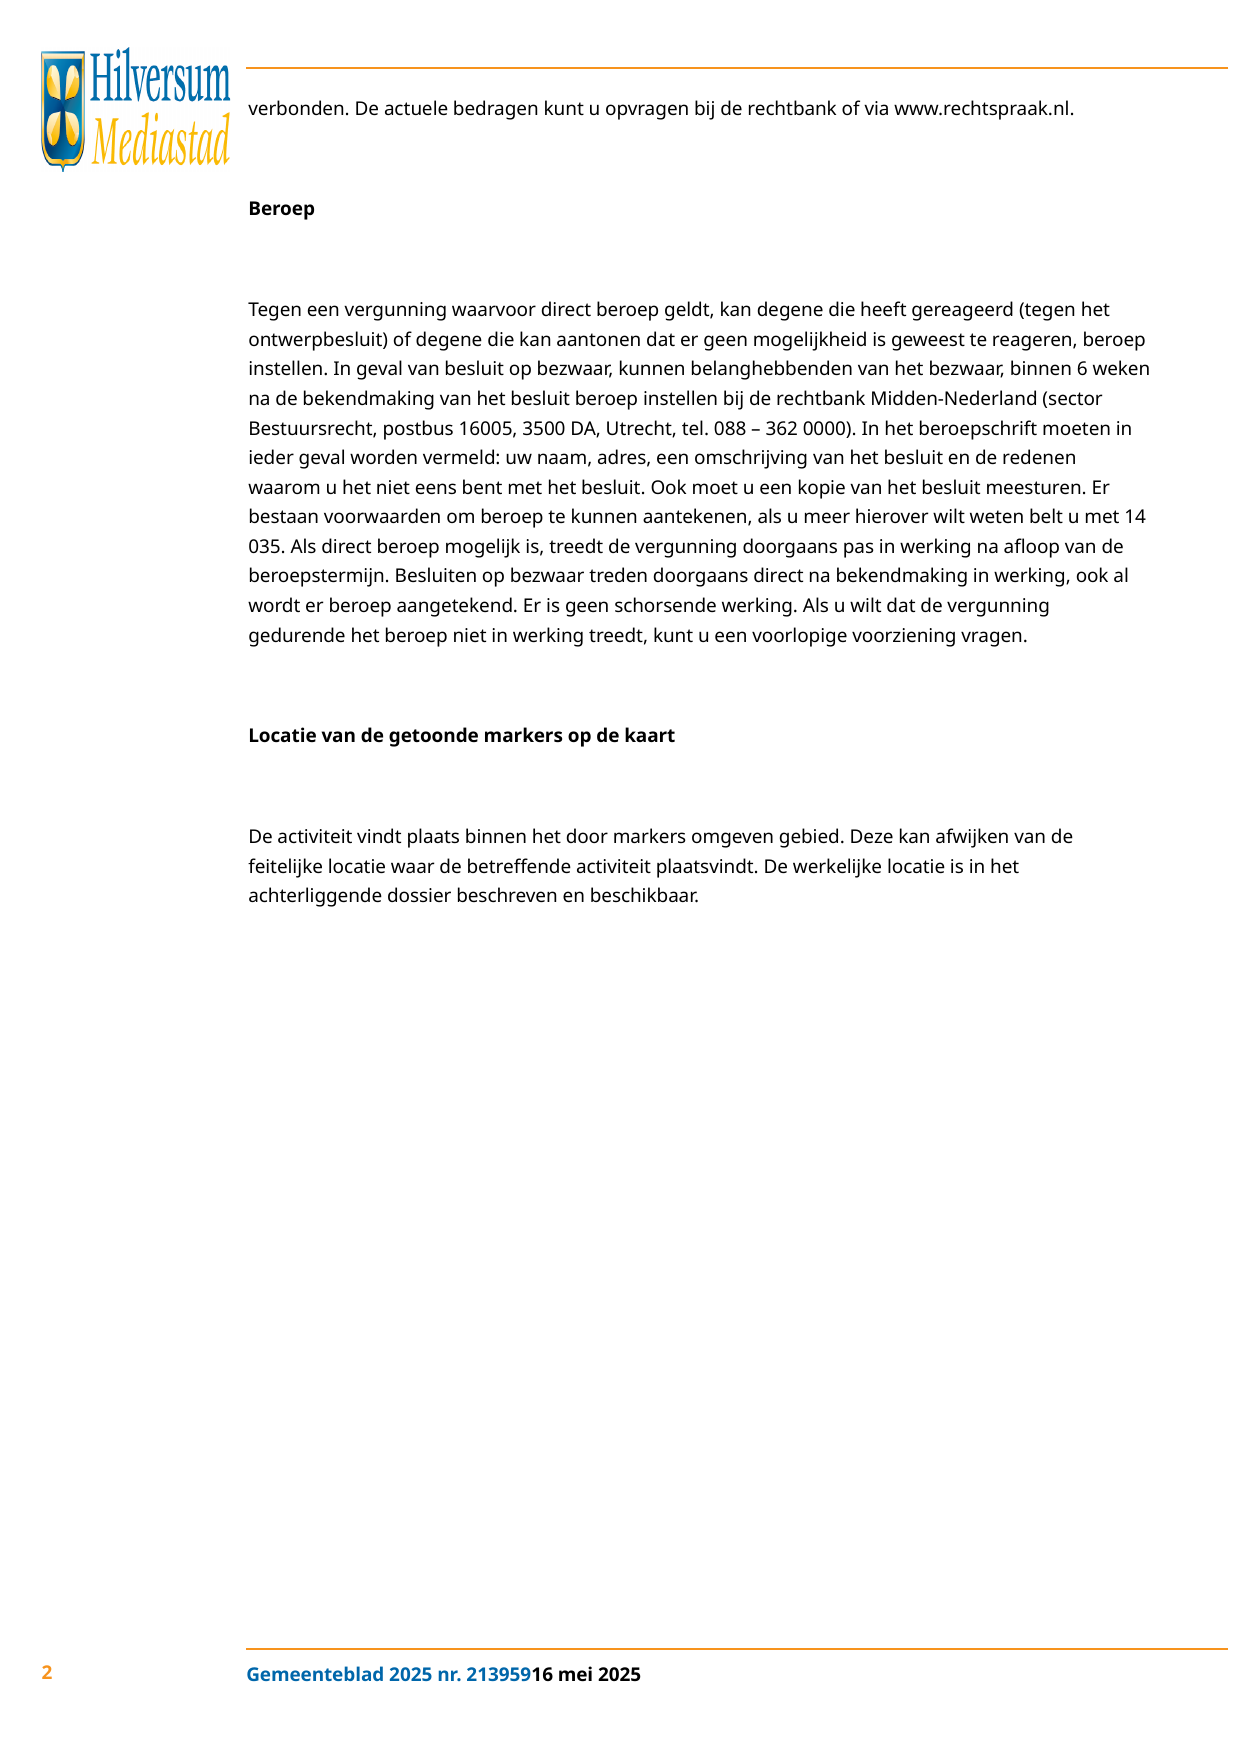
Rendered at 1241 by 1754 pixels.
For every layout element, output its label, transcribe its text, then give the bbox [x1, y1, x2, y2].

text verbonden. De actuele bedragen kunt u opvragen bij de rechtbank of via www.rechtspraak.nl. [248, 95, 1152, 121]
text De activiteit vindt plaats binnen het door markers omgeven gebied. Deze kan afwijken van de feitelijke locatie waar de betreffende activiteit plaatsvindt. De werkelijke locatie is in het achterliggende dossier beschreven en beschikbaar. [248, 823, 1152, 908]
picture [41, 47, 231, 172]
text Tegen een vergunning waarvoor direct beroep geldt, kan degene die heeft gereageerd (tegen het ontwerpbesluit) of degene die kan aantonen dat er geen mogelijkheid is geweest te reageren, beroep instellen. In geval van besluit op bezwaar, kunnen belanghebbenden van het bezwaar, binnen 6 weken na de bekendmaking van het besluit beroep instellen bij de rechtbank Midden-Nederland (sector Bestuursrecht, postbus 16005, 3500 DA, Utrecht, tel. 088 – 362 0000). In het beroepschrift moeten in ieder geval worden vermeld: uw naam, adres, een omschrijving van het besluit en de redenen waarom u het niet eens bent met het besluit. Ook moet u een kopie van het besluit meesturen. Er bestaan voorwaarden om beroep te kunnen aantekenen, als u meer hierover wilt weten belt u met 14 035. Als direct beroep mogelijk is, treedt de vergunning doorgaans pas in werking na afloop van de beroepstermijn. Besluiten op bezwaar treden doorgaans direct na bekendmaking in werking, ook al wordt er beroep aangetekend. Er is geen schorsende werking. Als u wilt dat de vergunning gedurende het beroep niet in werking treedt, kunt u een voorlopige voorziening vragen. [248, 296, 1152, 648]
text Locatie van de getoonde markers op de kaart [248, 723, 1152, 748]
text Beroep [248, 196, 1152, 221]
